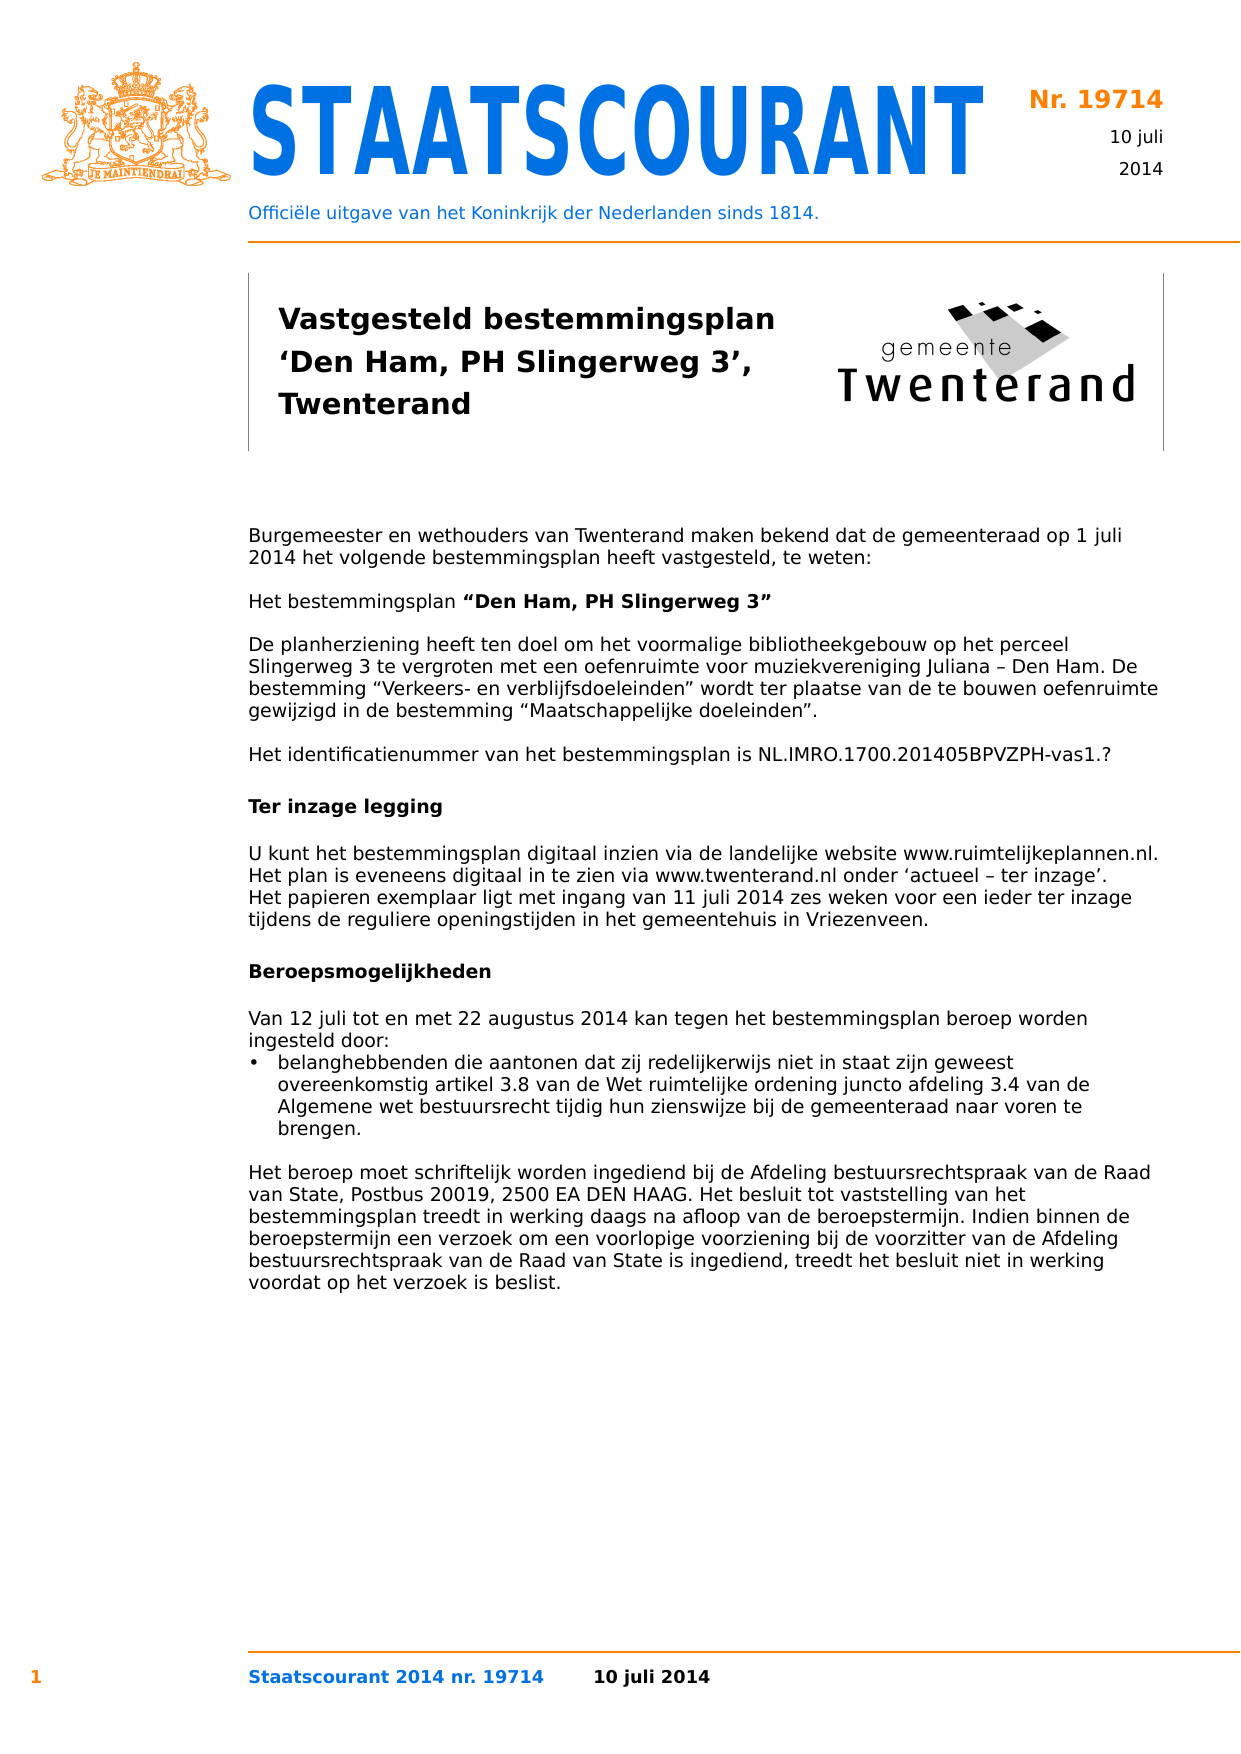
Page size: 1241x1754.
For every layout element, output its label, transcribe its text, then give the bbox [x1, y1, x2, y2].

text • belanghebbenden die aantonen dat zij redelijkerwijs niet in staat zijn geweest overeenkomstig artikel 3.8 van de Wet ruimtelijke ordening juncto afdeling 3.4 van de Algemene wet bestuursrecht tijdig hun zienswijze bij de gemeenteraad naar voren te brengen. [248, 1052, 1163, 1140]
text Het identificatienummer van het bestemmingsplan is NL.IMRO.1700.201405BPVZPH-vas1.? [248, 744, 1163, 766]
picture [41, 62, 231, 186]
picture [838, 302, 1134, 403]
table_header Nr. 19714 [998, 62, 1240, 121]
text Burgemeester en wethouders van Twenterand maken bekend dat de gemeenteraad op 1 juli 2014 het volgende bestemmingsplan heeft vastgesteld, te weten: [248, 525, 1163, 569]
table_header [25, 62, 248, 241]
text tijdens de reguliere openingstijden in het gemeentehuis in Vriezenveen. [248, 909, 1163, 931]
text Het papieren exemplaar ligt met ingang van 11 juli 2014 zes weken voor een ieder ter inzage [248, 887, 1163, 909]
table_cell 10 juli [998, 121, 1240, 153]
text U kunt het bestemmingsplan digitaal inzien via de landelijke website www.ruimtelijkeplannen.nl. Het plan is eveneens digitaal in te zien via www.twenterand.nl onder ‘actueel – ter inzage’. [248, 843, 1163, 887]
text De planherziening heeft ten doel om het voormalige bibliotheekgebouw op het perceel Slingerweg 3 te vergroten met een oefenruimte voor muziekvereniging Juliana – Den Ham. De bestemming “Verkeers- en verblijfsdoeleinden” wordt ter plaatse van de te bouwen oefenruimte gewijzigd in de bestemming “Maatschappelijke doeleinden”. [248, 634, 1163, 722]
subtitle Vastgesteld bestemmingsplan ‘Den Ham, PH Slingerweg 3’, Twenterand [249, 273, 1163, 451]
table_cell 2014 [998, 153, 1240, 203]
text Het bestemmingsplan “Den Ham, PH Slingerweg 3” [248, 591, 1163, 612]
text Het beroep moet schriftelijk worden ingediend bij de Afdeling bestuursrechtspraak van de Raad van State, Postbus 20019, 2500 EA DEN HAAG. Het besluit tot vaststelling van het bestemmingsplan treedt in werking daags na afloop van de beroepstermijn. Indien binnen de beroepstermijn een verzoek om een voorlopige voorziening bij de voorzitter van de Afdeling bestuursrechtspraak van de Raad van State is ingediend, treedt het besluit niet in werking voordat op het verzoek is beslist. [248, 1162, 1163, 1294]
subtitle Beroepsmogelijkheden [248, 961, 1163, 983]
subtitle Ter inzage legging [248, 796, 1163, 818]
text Van 12 juli tot en met 22 augustus 2014 kan tegen het bestemmingsplan beroep worden ingesteld door: [248, 1008, 1163, 1052]
table_header STAATSCOURANT [248, 62, 998, 203]
table_cell Officiële uitgave van het Koninkrijk der Nederlanden sinds 1814. [248, 203, 1240, 241]
